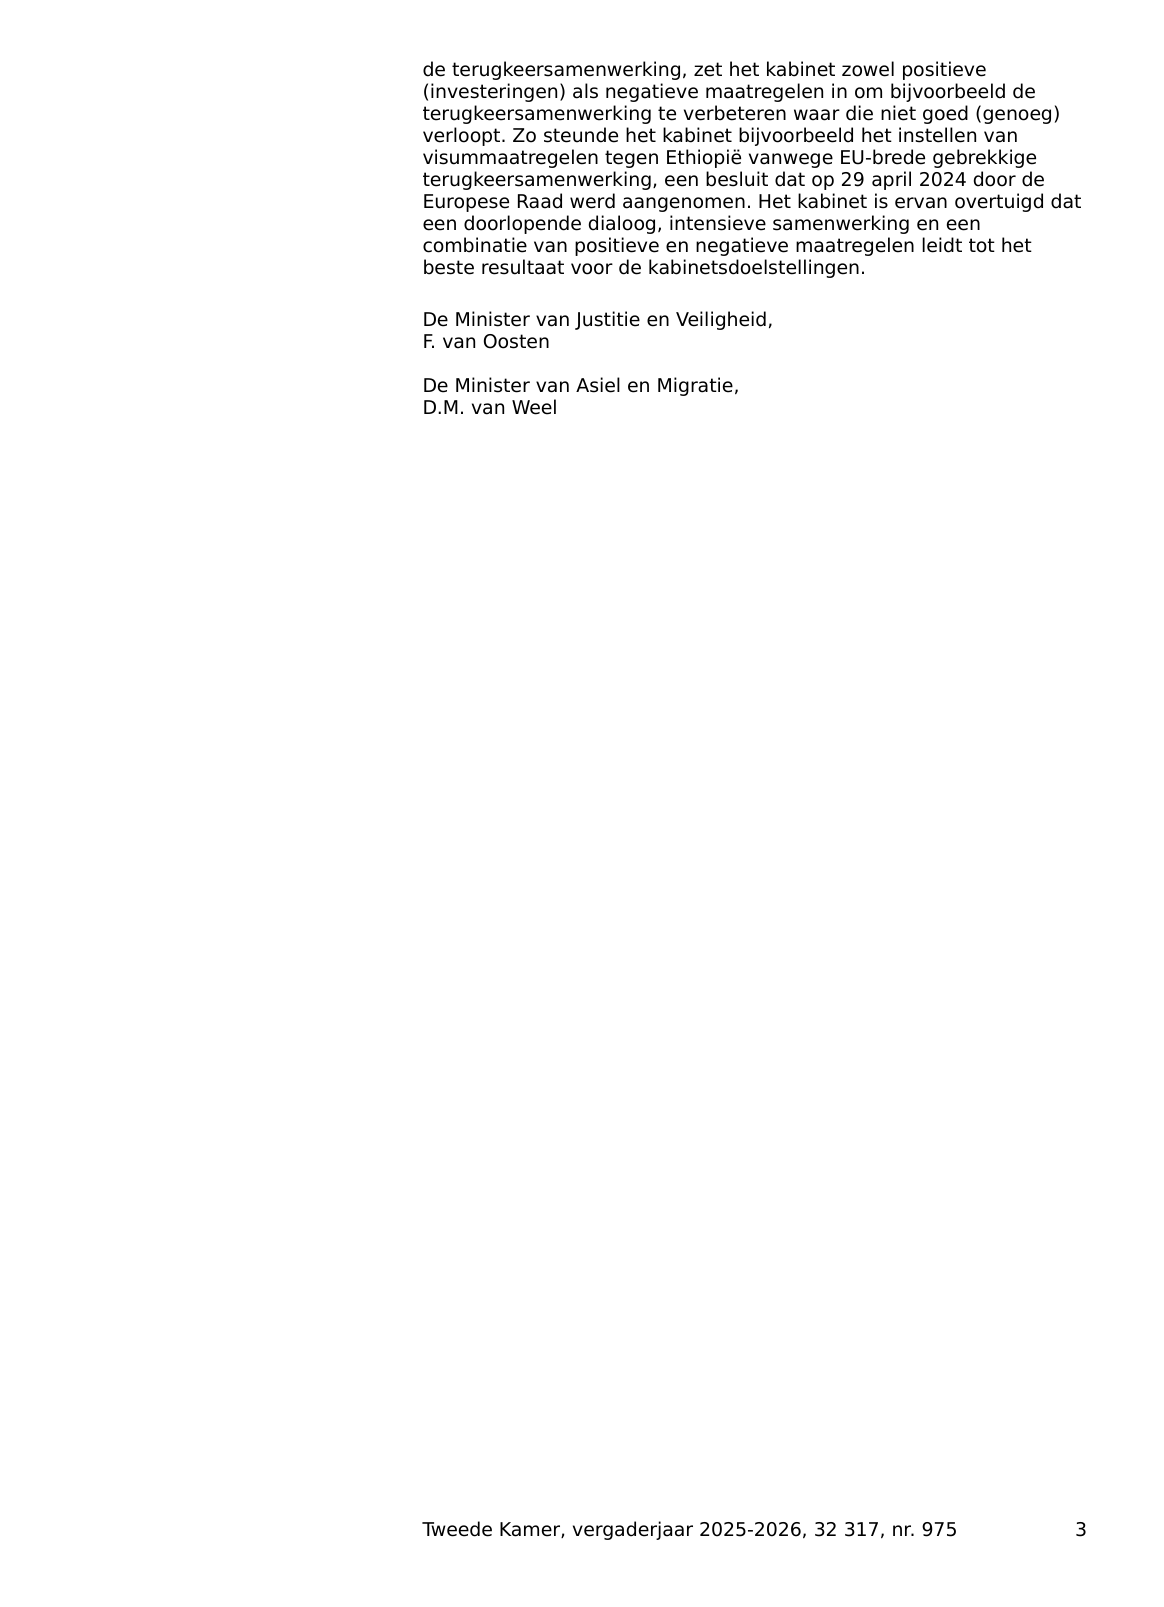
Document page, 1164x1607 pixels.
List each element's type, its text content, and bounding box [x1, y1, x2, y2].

text De Minister van Justitie en Veiligheid, F. van Oosten [422, 309, 1087, 353]
text De Minister van Asiel en Migratie, D.M. van Weel [422, 375, 1087, 419]
text de terugkeersamenwerking, zet het kabinet zowel positieve (investeringen) als negatieve maatregelen in om bijvoorbeeld de terugkeersamenwerking te verbeteren waar die niet goed (genoeg) verloopt. Zo steunde het kabinet bijvoorbeeld het instellen van visummaatregelen tegen Ethiopië vanwege EU-brede gebrekkige terugkeersamenwerking, een besluit dat op 29 april 2024 door de Europese Raad werd aangenomen. Het kabinet is ervan overtuigd dat een doorlopende dialoog, intensieve samenwerking en een combinatie van positieve en negatieve maatregelen leidt tot het beste resultaat voor de kabinetsdoelstellingen. [422, 59, 1087, 279]
